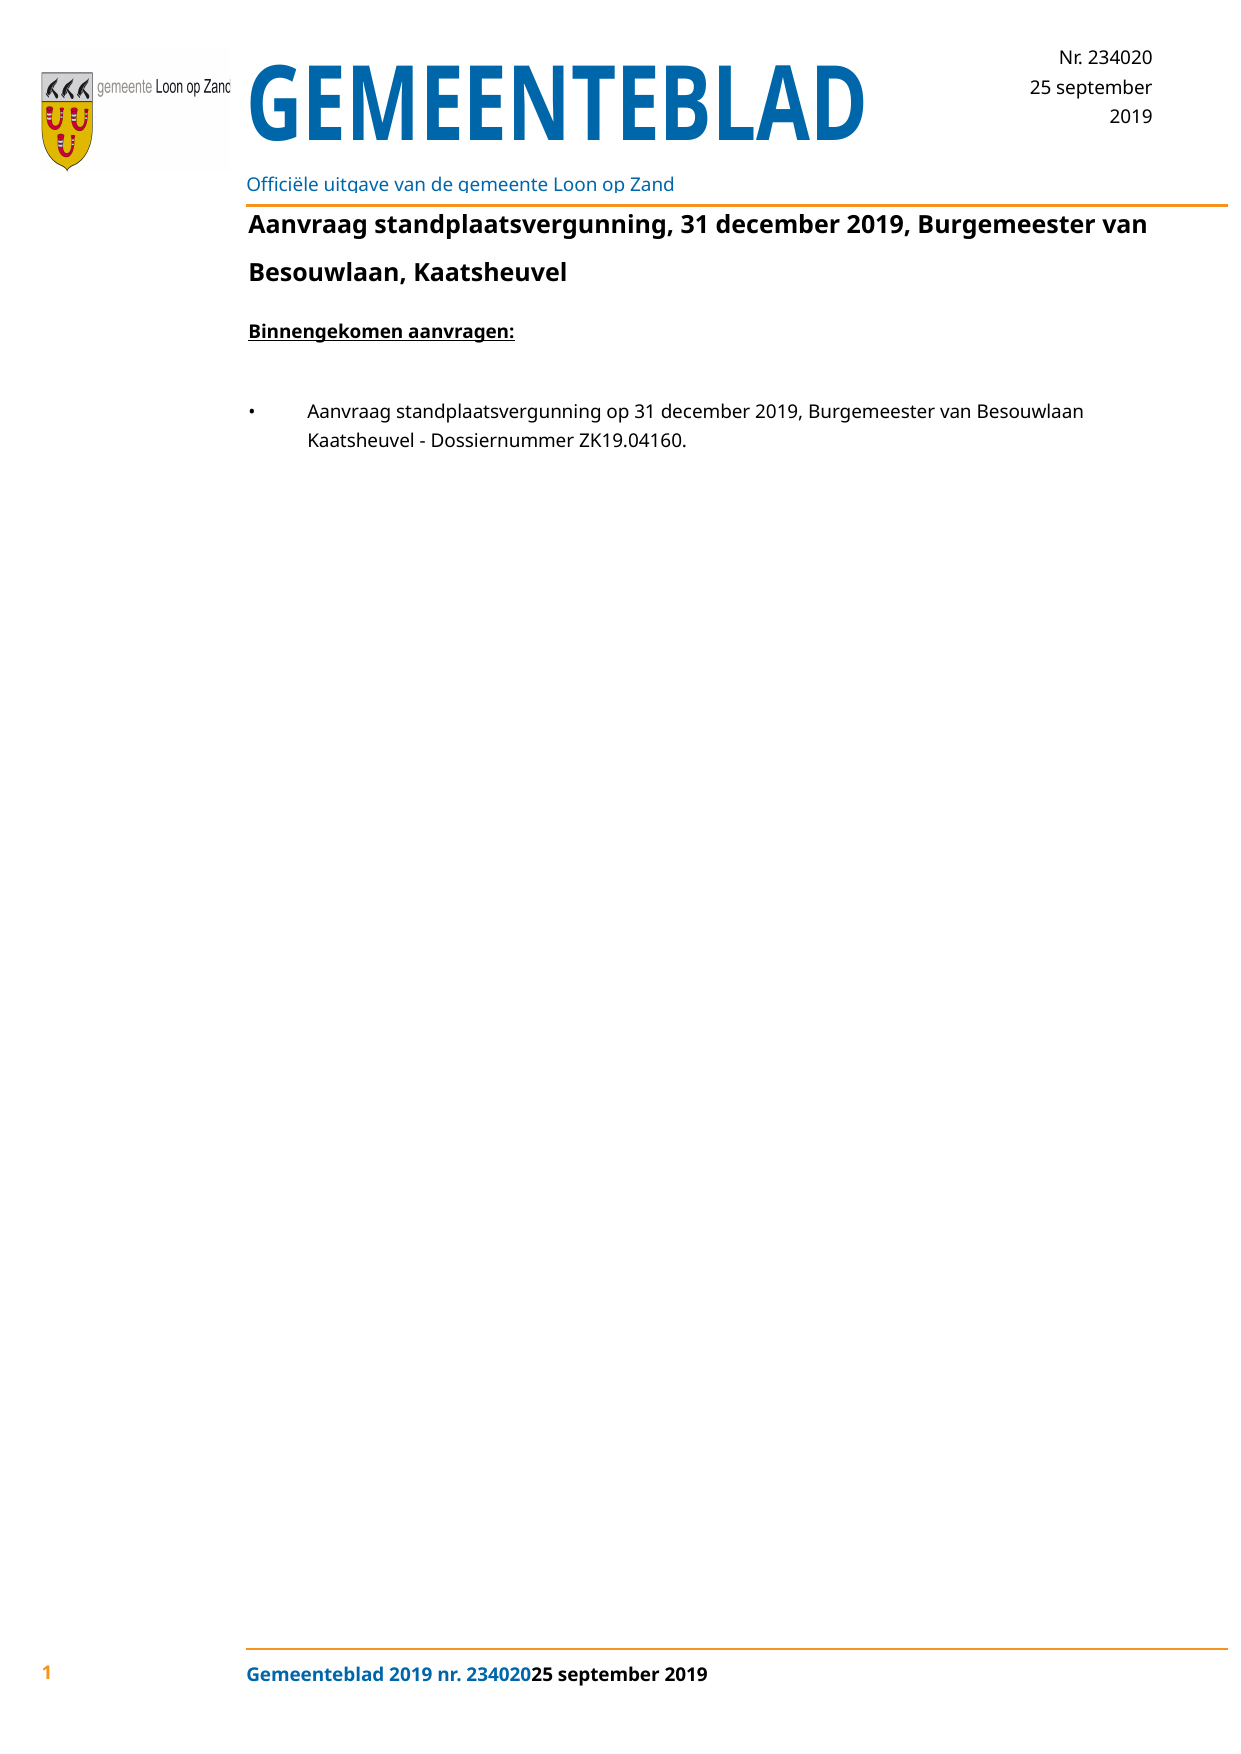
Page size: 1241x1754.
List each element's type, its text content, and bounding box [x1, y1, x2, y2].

list Aanvraag standplaatsvergunning op 31 december 2019, Burgemeester van Besouwlaan Kaatsheuvel - Dossiernummer ZK19.04160. [248, 398, 1152, 453]
picture [41, 47, 231, 172]
text Binnengekomen aanvragen: [248, 318, 1152, 344]
text Aanvraag standplaatsvergunning, 31 december 2019, Burgemeester van Besouwlaan, Kaatsheuvel [248, 207, 1152, 288]
